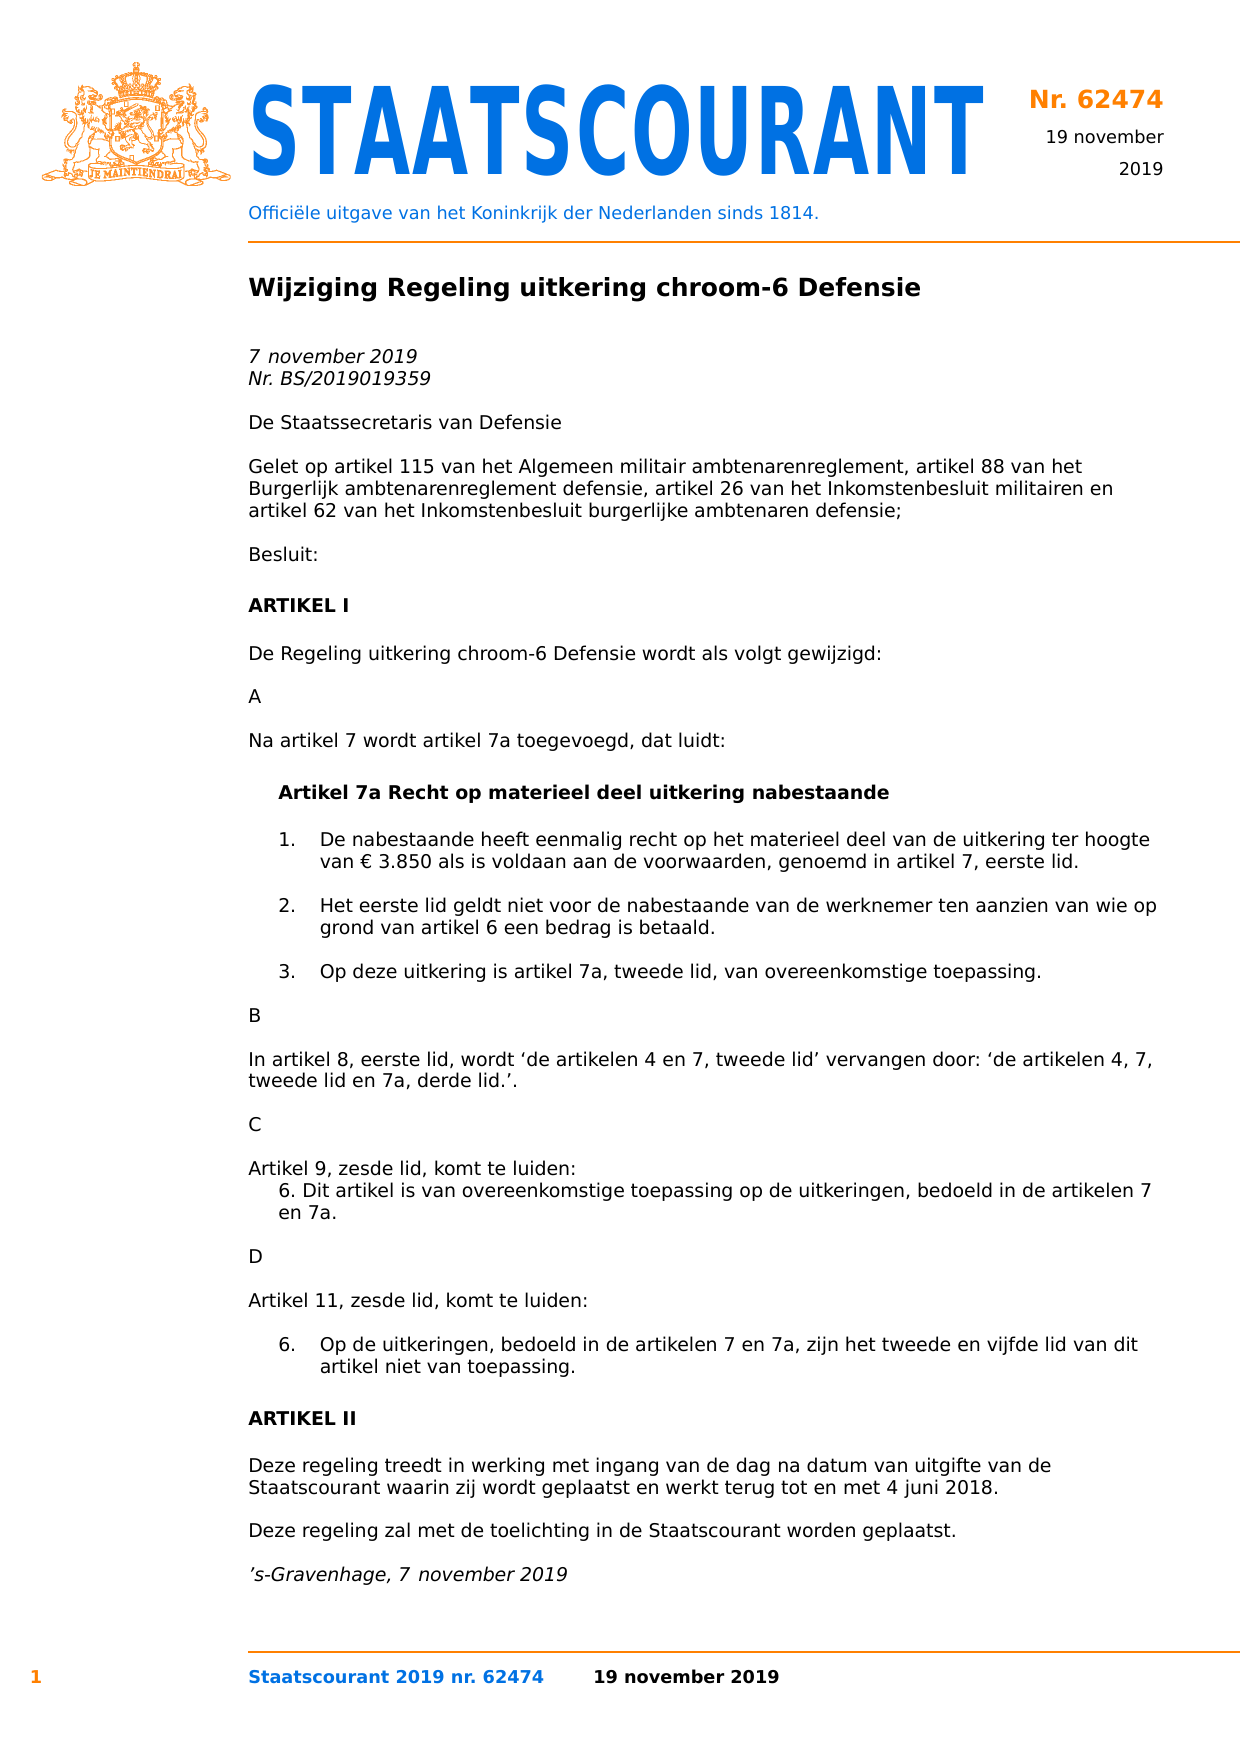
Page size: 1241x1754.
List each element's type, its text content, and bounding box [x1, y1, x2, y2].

table_header STAATSCOURANT [248, 62, 998, 203]
table_cell 2019 [998, 153, 1240, 203]
picture [41, 62, 231, 186]
text Besluit: [248, 543, 1163, 565]
text De Regeling uitkering chroom-6 Defensie wordt als volgt gewijzigd: [248, 642, 1163, 664]
text C [248, 1114, 1163, 1136]
table_header Nr. 62474 [998, 62, 1240, 121]
table_header [25, 62, 248, 241]
text 6. Dit artikel is van overeenkomstige toepassing op de uitkeringen, bedoeld in de artikelen 7 en 7a. [278, 1180, 1163, 1224]
text Na artikel 7 wordt artikel 7a toegevoegd, dat luidt: [248, 730, 1163, 752]
text B [248, 1004, 1163, 1027]
text In artikel 8, eerste lid, wordt ‘de artikelen 4 en 7, tweede lid’ vervangen door: ‘de artikelen 4, 7, tweede lid en 7a, derde lid.’. [248, 1048, 1163, 1092]
text 7 november 2019 [248, 346, 1163, 368]
subtitle Artikel 7a Recht op materieel deel uitkering nabestaande [278, 782, 1163, 804]
text 3. Op deze uitkering is artikel 7a, tweede lid, van overeenkomstige toepassing. [278, 961, 1163, 983]
text ’s-Gravenhage, 7 november 2019 [248, 1564, 1163, 1586]
text Artikel 11, zesde lid, komt te luiden: [248, 1290, 1163, 1312]
text Gelet op artikel 115 van het Algemeen militair ambtenarenreglement, artikel 88 van het Burgerlijk ambtenarenreglement defensie, artikel 26 van het Inkomstenbesluit militairen en artikel 62 van het Inkomstenbesluit burgerlijke ambtenaren defensie; [248, 456, 1163, 522]
text Artikel 9, zesde lid, komt te luiden: [248, 1158, 1163, 1180]
text A [248, 686, 1163, 708]
text Deze regeling zal met de toelichting in de Staatscourant worden geplaatst. [248, 1520, 1163, 1542]
subtitle ARTIKEL II [248, 1408, 1163, 1429]
table_cell 19 november [998, 121, 1240, 153]
text 2. Het eerste lid geldt niet voor de nabestaande van de werknemer ten aanzien van wie op grond van artikel 6 een bedrag is betaald. [278, 895, 1163, 939]
subtitle Wijziging Regeling uitkering chroom-6 Defensie [248, 273, 1163, 302]
table_cell Officiële uitgave van het Koninkrijk der Nederlanden sinds 1814. [248, 203, 1240, 241]
text D [248, 1246, 1163, 1268]
subtitle ARTIKEL I [248, 595, 1163, 617]
text Deze regeling treedt in werking met ingang van de dag na datum van uitgifte van de Staatscourant waarin zij wordt geplaatst en werkt terug tot en met 4 juni 2018. [248, 1454, 1163, 1498]
text De Staatssecretaris van Defensie [248, 412, 1163, 434]
text Nr. BS/2019019359 [248, 368, 1163, 390]
text 6. Op de uitkeringen, bedoeld in de artikelen 7 en 7a, zijn het tweede en vijfde lid van dit artikel niet van toepassing. [278, 1334, 1163, 1378]
text 1. De nabestaande heeft eenmalig recht op het materieel deel van de uitkering ter hoogte van € 3.850 als is voldaan aan de voorwaarden, genoemd in artikel 7, eerste lid. [278, 829, 1163, 873]
